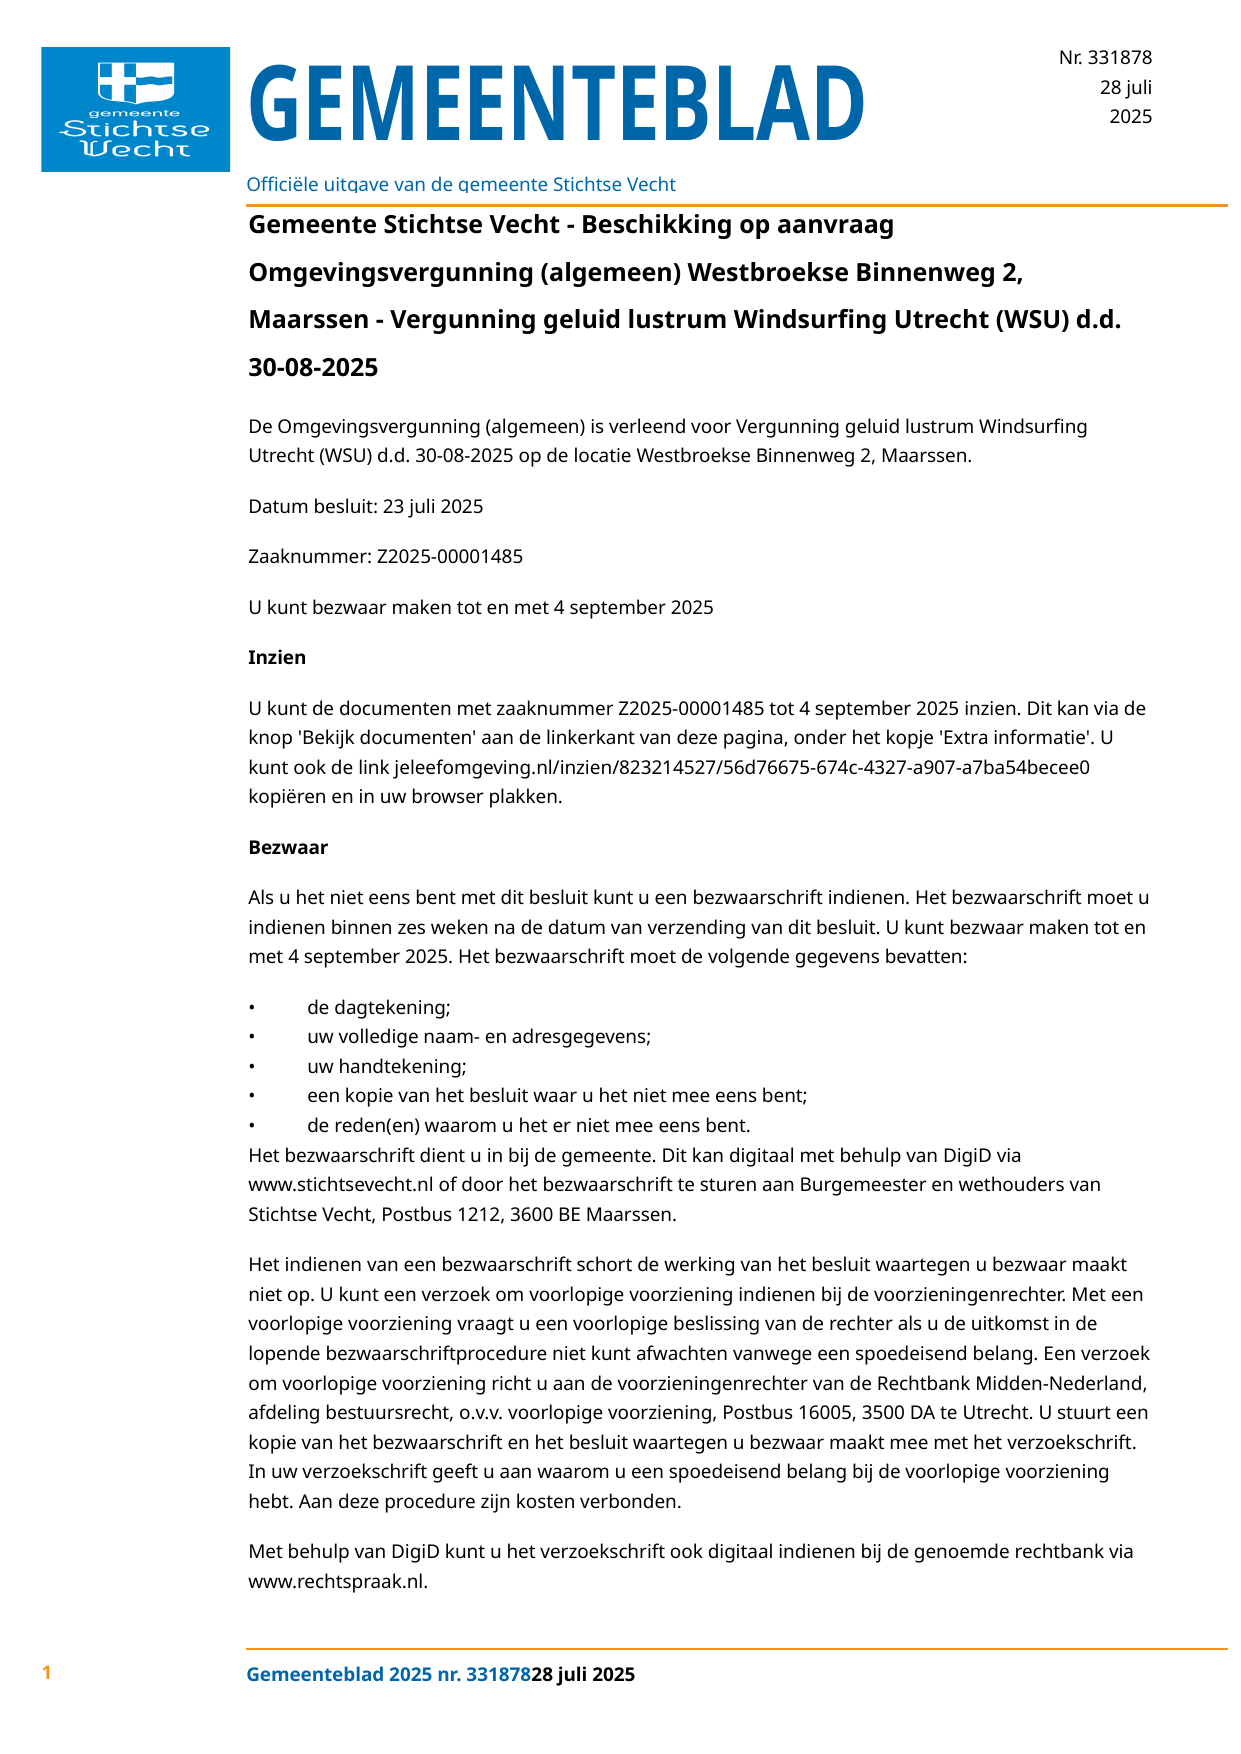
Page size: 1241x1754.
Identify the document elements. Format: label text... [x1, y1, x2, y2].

text De Omgevingsvergunning (algemeen) is verleend voor Vergunning geluid lustrum Windsurfing Utrecht (WSU) d.d. 30-08-2025 op de locatie Westbroekse Binnenweg 2, Maarssen. [248, 413, 1152, 468]
picture [137, 63, 174, 103]
text U kunt de documenten met zaaknummer Z2025-00001485 tot 4 september 2025 inzien. Dit kan via de knop 'Bekijk documenten' aan de linkerkant van deze pagina, onder het kopje 'Extra informatie'. U kunt ook de link jeleefomgeving.nl/inzien/823214527/56d76675-674c-4327-a907-a7ba54becee0 kopiëren en in uw browser plakken. [248, 695, 1152, 809]
list uw handtekening; [248, 1053, 1152, 1079]
text Zaaknummer: Z2025-00001485 [248, 543, 1152, 569]
list een kopie van het besluit waar u het niet mee eens bent; [248, 1083, 1152, 1108]
list uw volledige naam- en adresgegevens; [248, 1023, 1152, 1049]
list de reden(en) waarom u het er niet mee eens bent. [248, 1112, 1152, 1138]
text Datum besluit: 23 juli 2025 [248, 493, 1152, 519]
text Bezwaar [248, 834, 1152, 860]
picture [99, 63, 135, 101]
text Gemeente Stichtse Vecht - Beschikking op aanvraag Omgevingsvergunning (algemeen) Westbroekse Binnenweg 2, Maarssen - Vergunning geluid lustrum Windsurfing Utrecht (WSU) d.d. 30-08-2025 [248, 207, 1152, 384]
text U kunt bezwaar maken tot en met 4 september 2025 [248, 594, 1152, 620]
list de dagtekening; [248, 994, 1152, 1020]
text Het indienen van een bezwaarschrift schort de werking van het besluit waartegen u bezwaar maakt niet op. U kunt een verzoek om voorlopige voorziening indienen bij de voorzieningenrechter. Met een voorlopige voorziening vraagt u een voorlopige beslissing van de rechter als u de uitkomst in de lopende bezwaarschriftprocedure niet kunt afwachten vanwege een spoedeisend belang. Een verzoek om voorlopige voorziening richt u aan de voorzieningenrechter van de Rechtbank Midden-Nederland, afdeling bestuursrecht, o.v.v. voorlopige voorziening, Postbus 16005, 3500 DA te Utrecht. U stuurt een kopie van het bezwaarschrift en het besluit waartegen u bezwaar maakt mee met het verzoekschrift. In uw verzoekschrift geeft u aan waarom u een spoedeisend belang bij de voorlopige voorziening hebt. Aan deze procedure zijn kosten verbonden. [248, 1251, 1152, 1514]
text Inzien [248, 644, 1152, 670]
text Als u het niet eens bent met dit besluit kunt u een bezwaarschrift indienen. Het bezwaarschrift moet u indienen binnen zes weken na de datum van verzending van dit besluit. U kunt bezwaar maken tot en met 4 september 2025. Het bezwaarschrift moet de volgende gegevens bevatten: [248, 884, 1152, 969]
text Het bezwaarschrift dient u in bij de gemeente. Dit kan digitaal met behulp van DigiD via www.stichtsevecht.nl of door het bezwaarschrift te sturen aan Burgemeester en wethouders van Stichtse Vecht, Postbus 1212, 3600 BE Maarssen. [248, 1142, 1152, 1227]
text Met behulp van DigiD kunt u het verzoekschrift ook digitaal indienen bij de genoemde rechtbank via www.rechtspraak.nl. [248, 1538, 1152, 1594]
